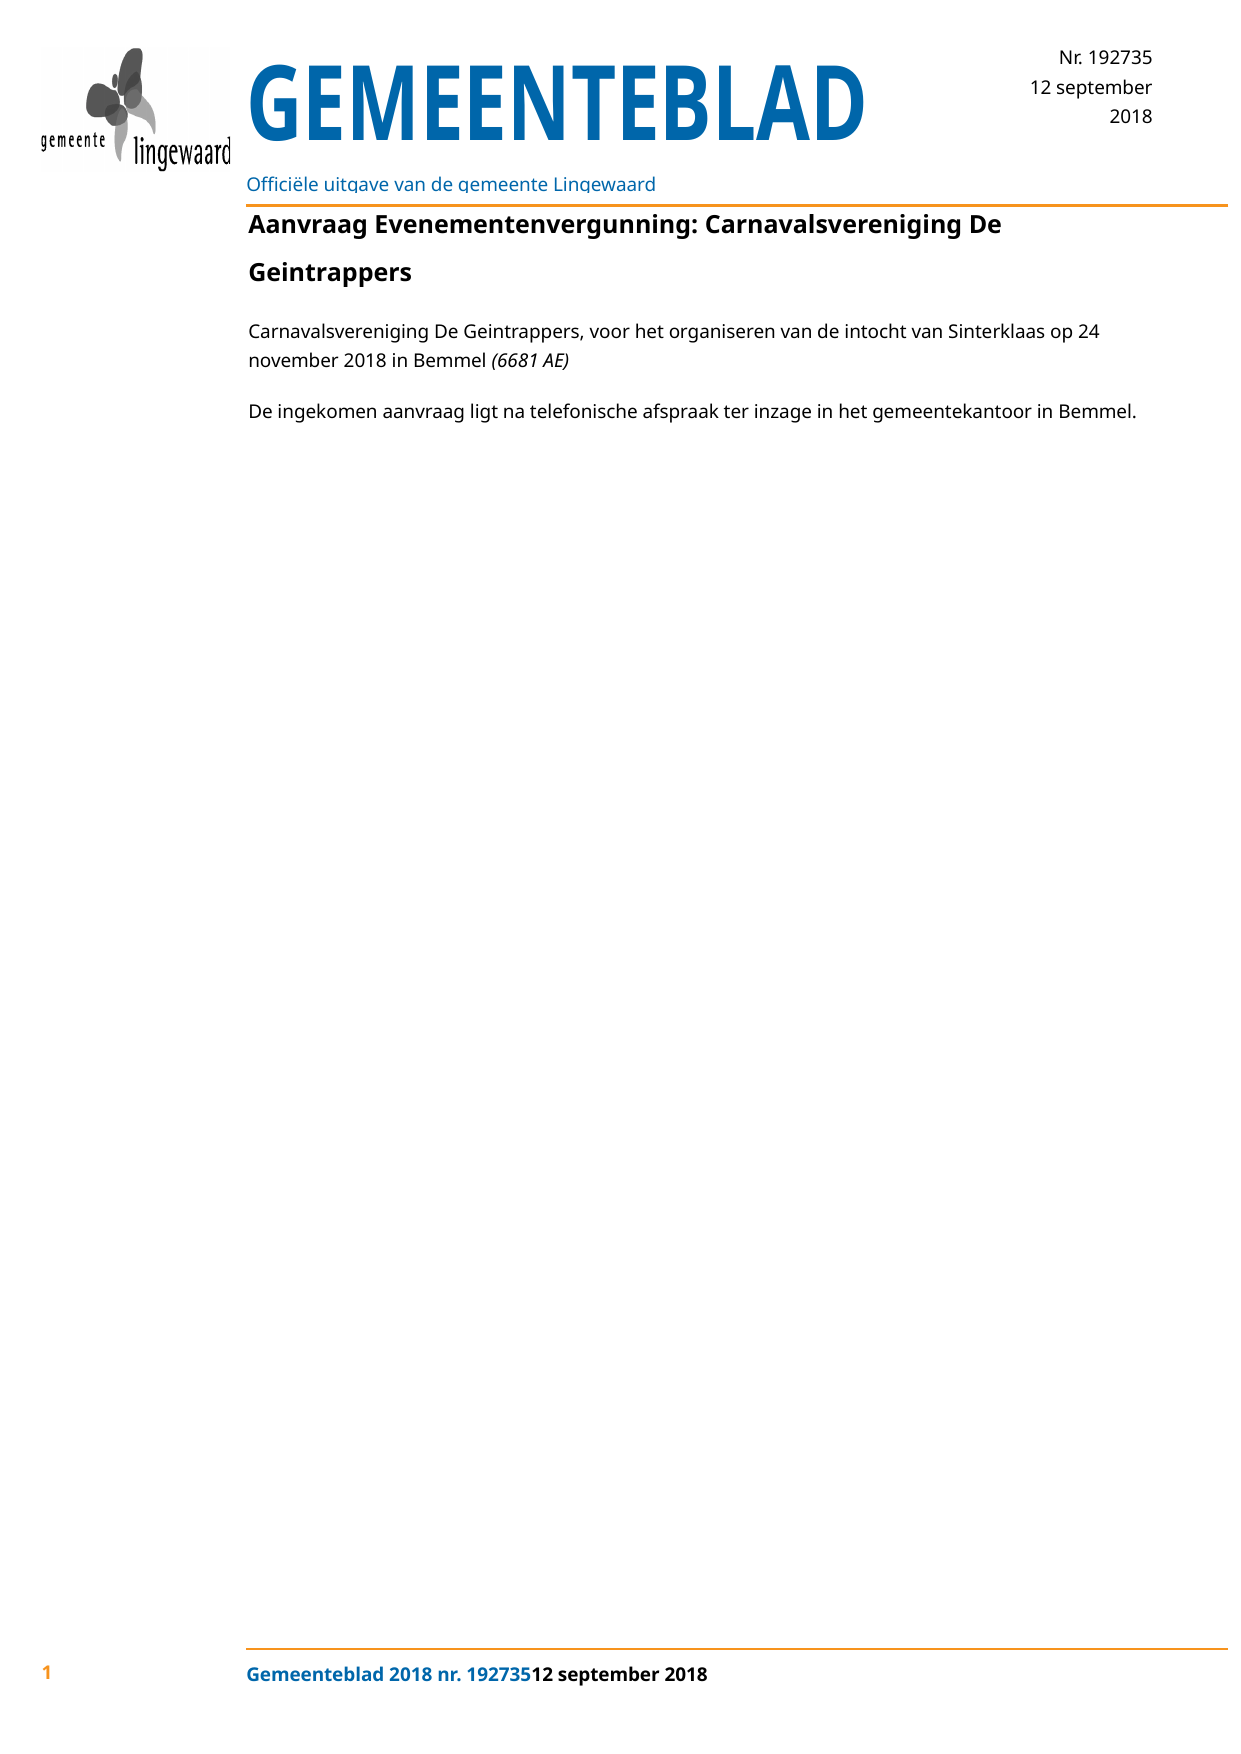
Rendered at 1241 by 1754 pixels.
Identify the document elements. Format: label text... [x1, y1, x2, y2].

picture [41, 47, 231, 172]
text Carnavalsvereniging De Geintrappers, voor het organiseren van de intocht van Sinterklaas op 24 november 2018 in Bemmel (6681 AE) [248, 318, 1152, 373]
text De ingekomen aanvraag ligt na telefonische afspraak ter inzage in het gemeentekantoor in Bemmel. [248, 398, 1152, 424]
text Aanvraag Evenementenvergunning: Carnavalsvereniging De Geintrappers [248, 207, 1152, 288]
